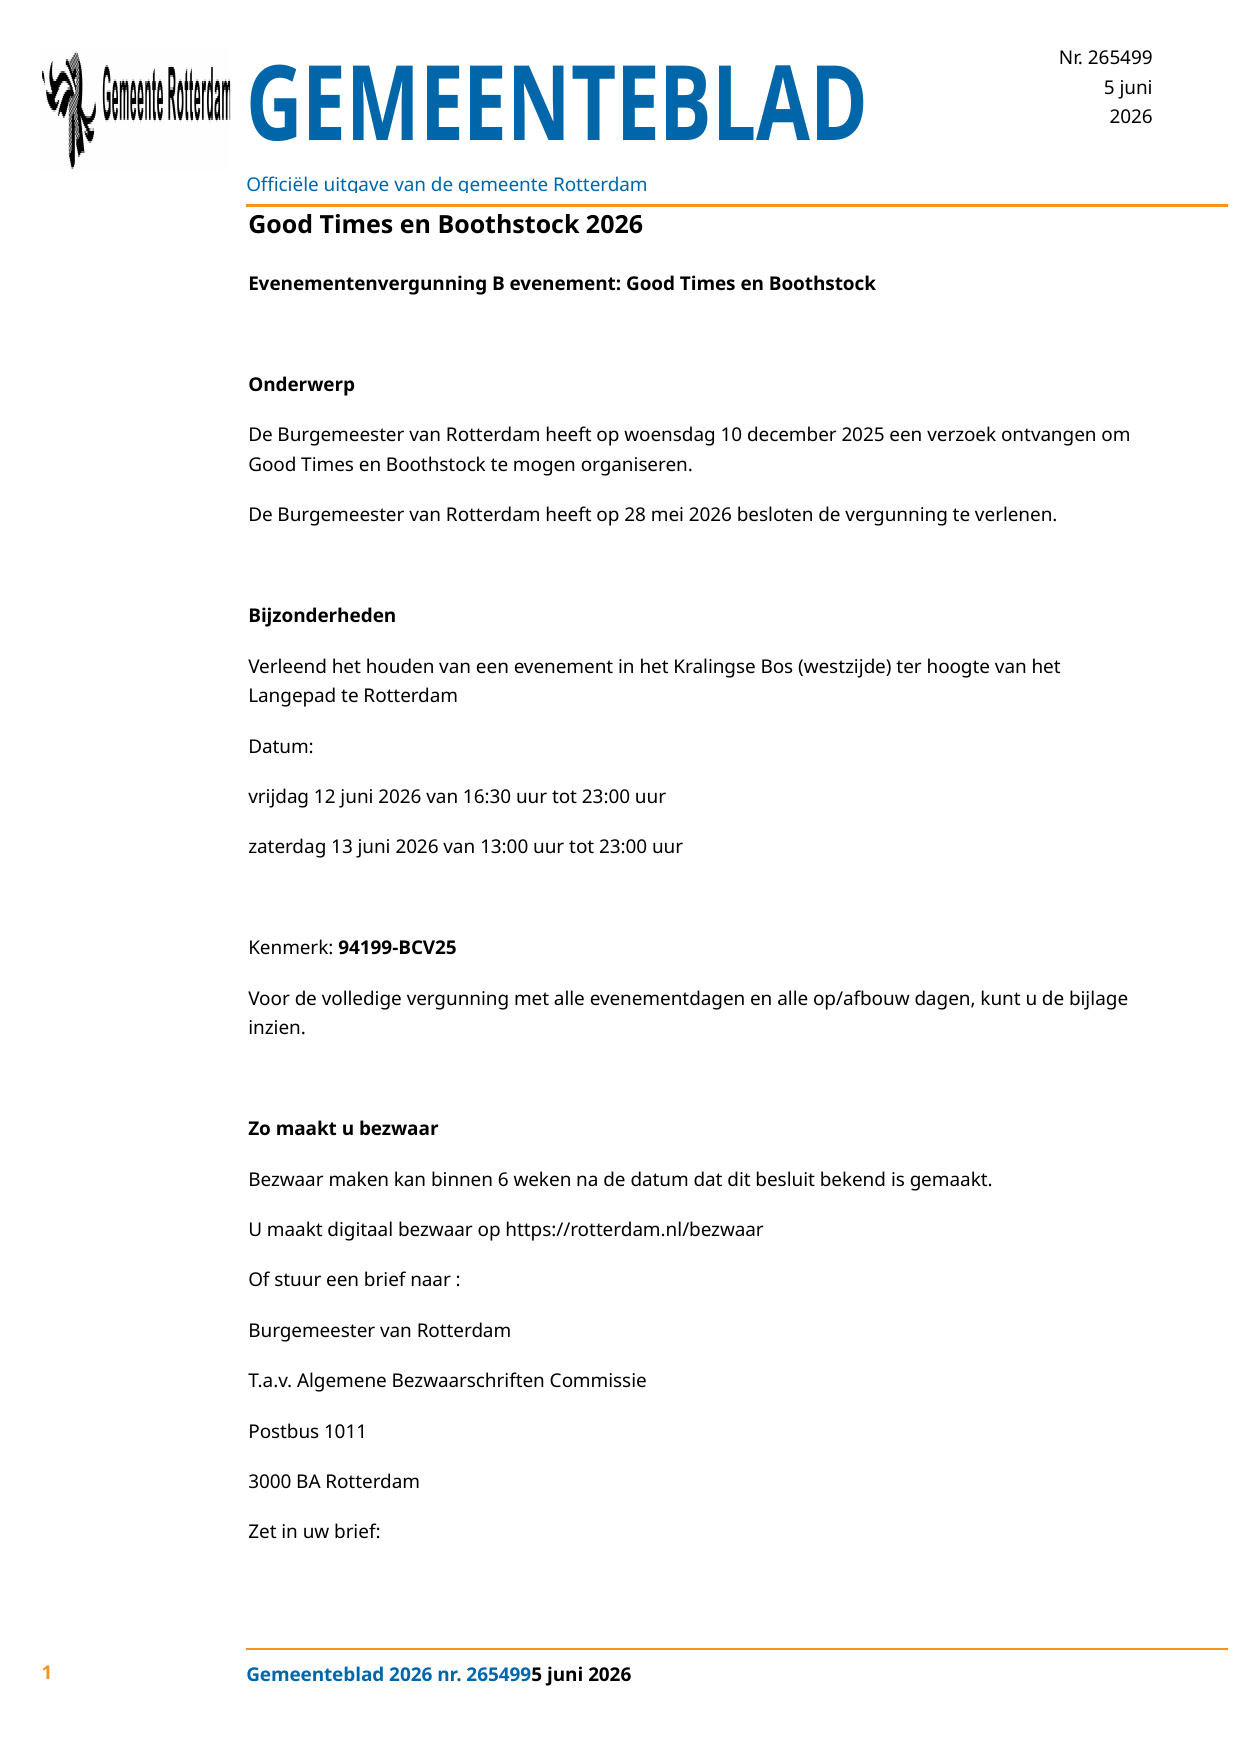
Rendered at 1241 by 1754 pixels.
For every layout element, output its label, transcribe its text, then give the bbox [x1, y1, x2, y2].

text Zet in uw brief: [248, 1519, 1152, 1544]
text Bijzonderheden [248, 602, 1152, 628]
text Postbus 1011 [248, 1418, 1152, 1443]
text Voor de volledige vergunning met alle evenementdagen en alle op/afbouw dagen, kunt u de bijlage inzien. [248, 985, 1152, 1040]
text Of stuur een brief naar : [248, 1267, 1152, 1292]
text Onderwerp [248, 371, 1152, 397]
text Evenementenvergunning B evenement: Good Times en Boothstock [248, 270, 1152, 296]
text Good Times en Boothstock 2026 [248, 207, 1152, 241]
text Datum: [248, 733, 1152, 758]
text 3000 BA Rotterdam [248, 1468, 1152, 1494]
text Kenmerk: 94199-BCV25 [248, 934, 1152, 960]
text Zo maakt u bezwaar [248, 1115, 1152, 1141]
text De Burgemeester van Rotterdam heeft op 28 mei 2026 besloten de vergunning te verlenen. [248, 502, 1152, 527]
text Burgemeester van Rotterdam [248, 1317, 1152, 1343]
text De Burgemeester van Rotterdam heeft op woensdag 10 december 2025 een verzoek ontvangen om Good Times en Boothstock te mogen organiseren. [248, 422, 1152, 477]
picture [41, 47, 231, 172]
text T.a.v. Algemene Bezwaarschriften Commissie [248, 1367, 1152, 1393]
text vrijdag 12 juni 2026 van 16:30 uur tot 23:00 uur [248, 783, 1152, 809]
text Bezwaar maken kan binnen 6 weken na de datum dat dit besluit bekend is gemaakt. [248, 1166, 1152, 1191]
text zaterdag 13 juni 2026 van 13:00 uur tot 23:00 uur [248, 834, 1152, 859]
text U maakt digitaal bezwaar op https://rotterdam.nl/bezwaar [248, 1216, 1152, 1242]
text Verleend het houden van een evenement in het Kralingse Bos (westzijde) ter hoogte van het Langepad te Rotterdam [248, 653, 1152, 708]
